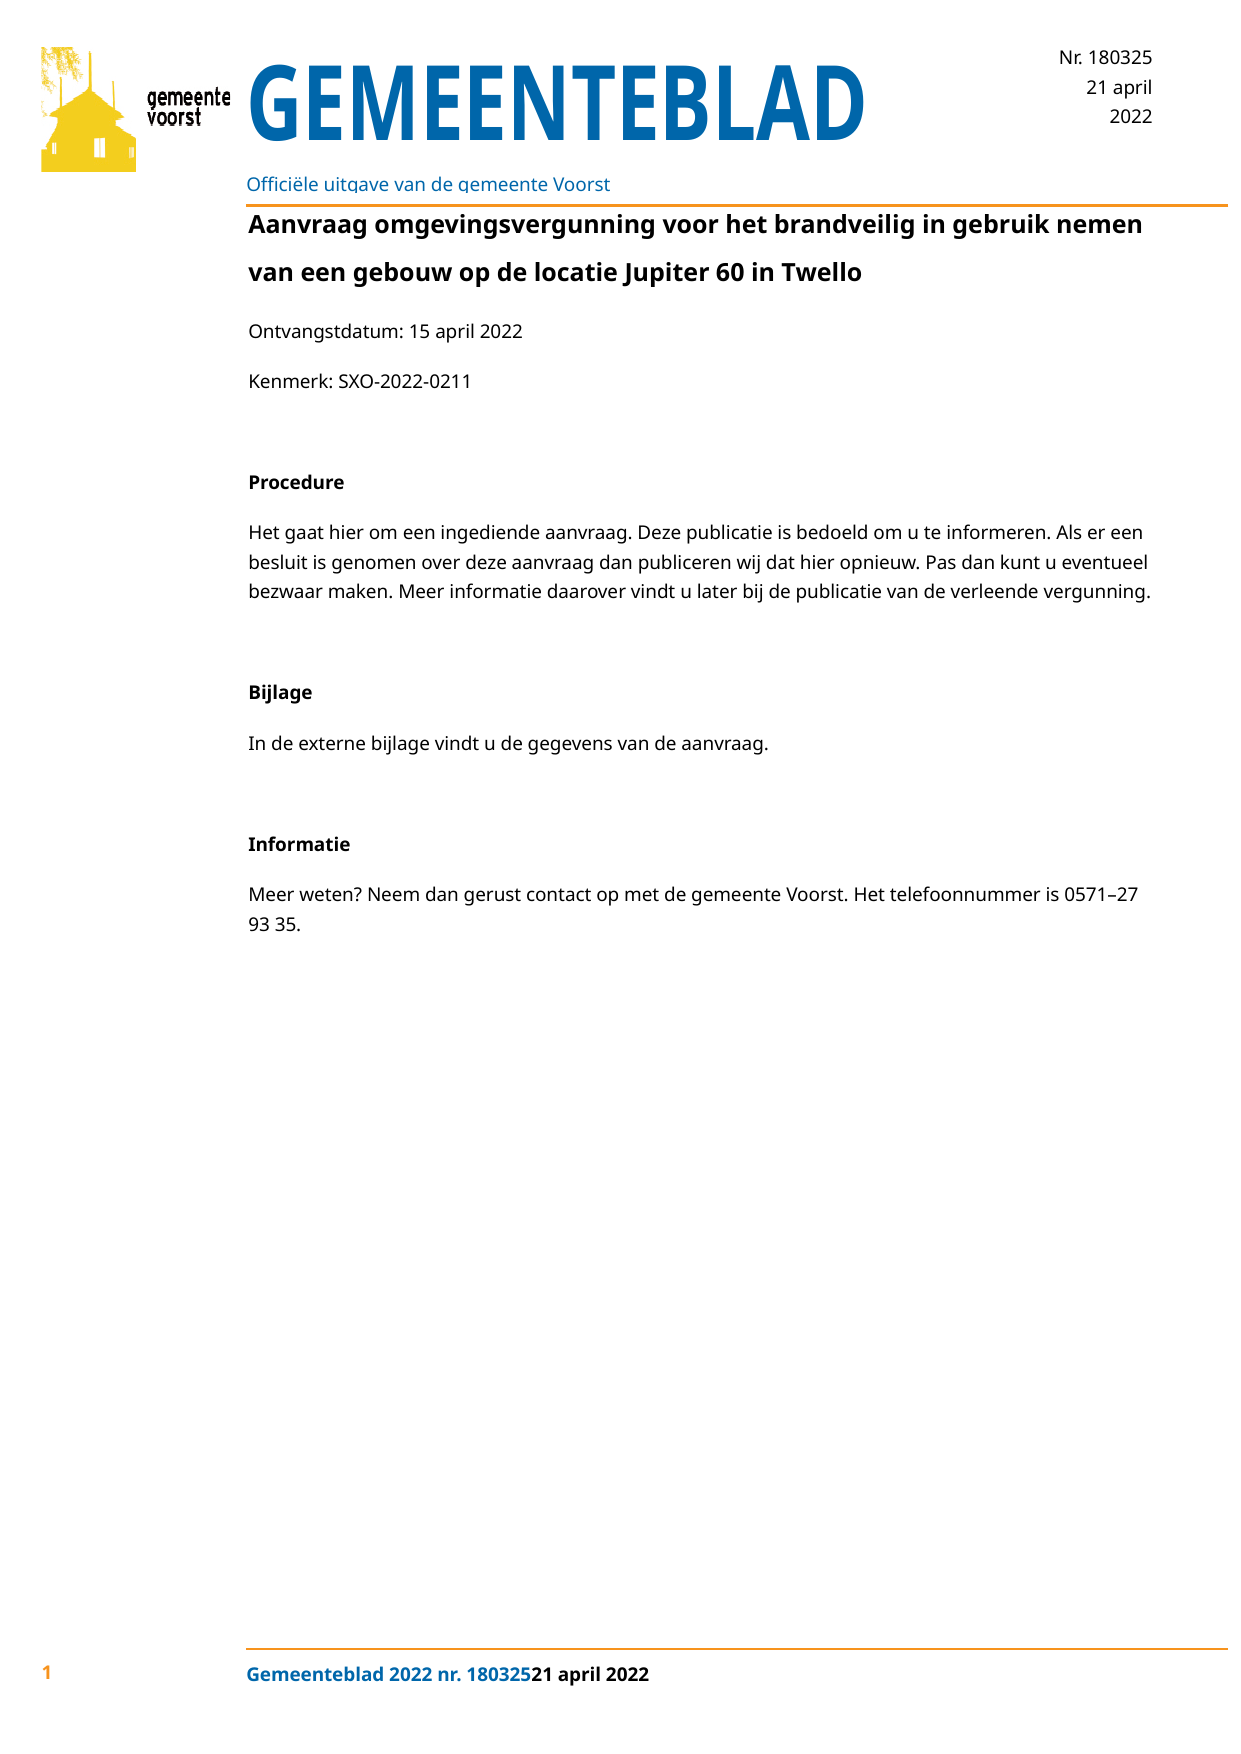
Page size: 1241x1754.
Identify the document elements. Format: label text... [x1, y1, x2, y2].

picture [41, 47, 231, 172]
text Ontvangstdatum: 15 april 2022 [248, 318, 1152, 344]
text Meer weten? Neem dan gerust contact op met de gemeente Voorst. Het telefoonnummer is 0571–27 93 35. [248, 881, 1152, 937]
text Procedure [248, 469, 1152, 495]
text Het gaat hier om een ingediende aanvraag. Deze publicatie is bedoeld om u te informeren. Als er een besluit is genomen over deze aanvraag dan publiceren wij dat hier opnieuw. Pas dan kunt u eventueel bezwaar maken. Meer informatie daarover vindt u later bij de publicatie van de verleende vergunning. [248, 519, 1152, 604]
text In de externe bijlage vindt u de gegevens van de aanvraag. [248, 730, 1152, 756]
text Informatie [248, 831, 1152, 857]
text Kenmerk: SXO-2022-0211 [248, 368, 1152, 394]
text Aanvraag omgevingsvergunning voor het brandveilig in gebruik nemen van een gebouw op de locatie Jupiter 60 in Twello [248, 207, 1152, 288]
text Bijlage [248, 679, 1152, 705]
